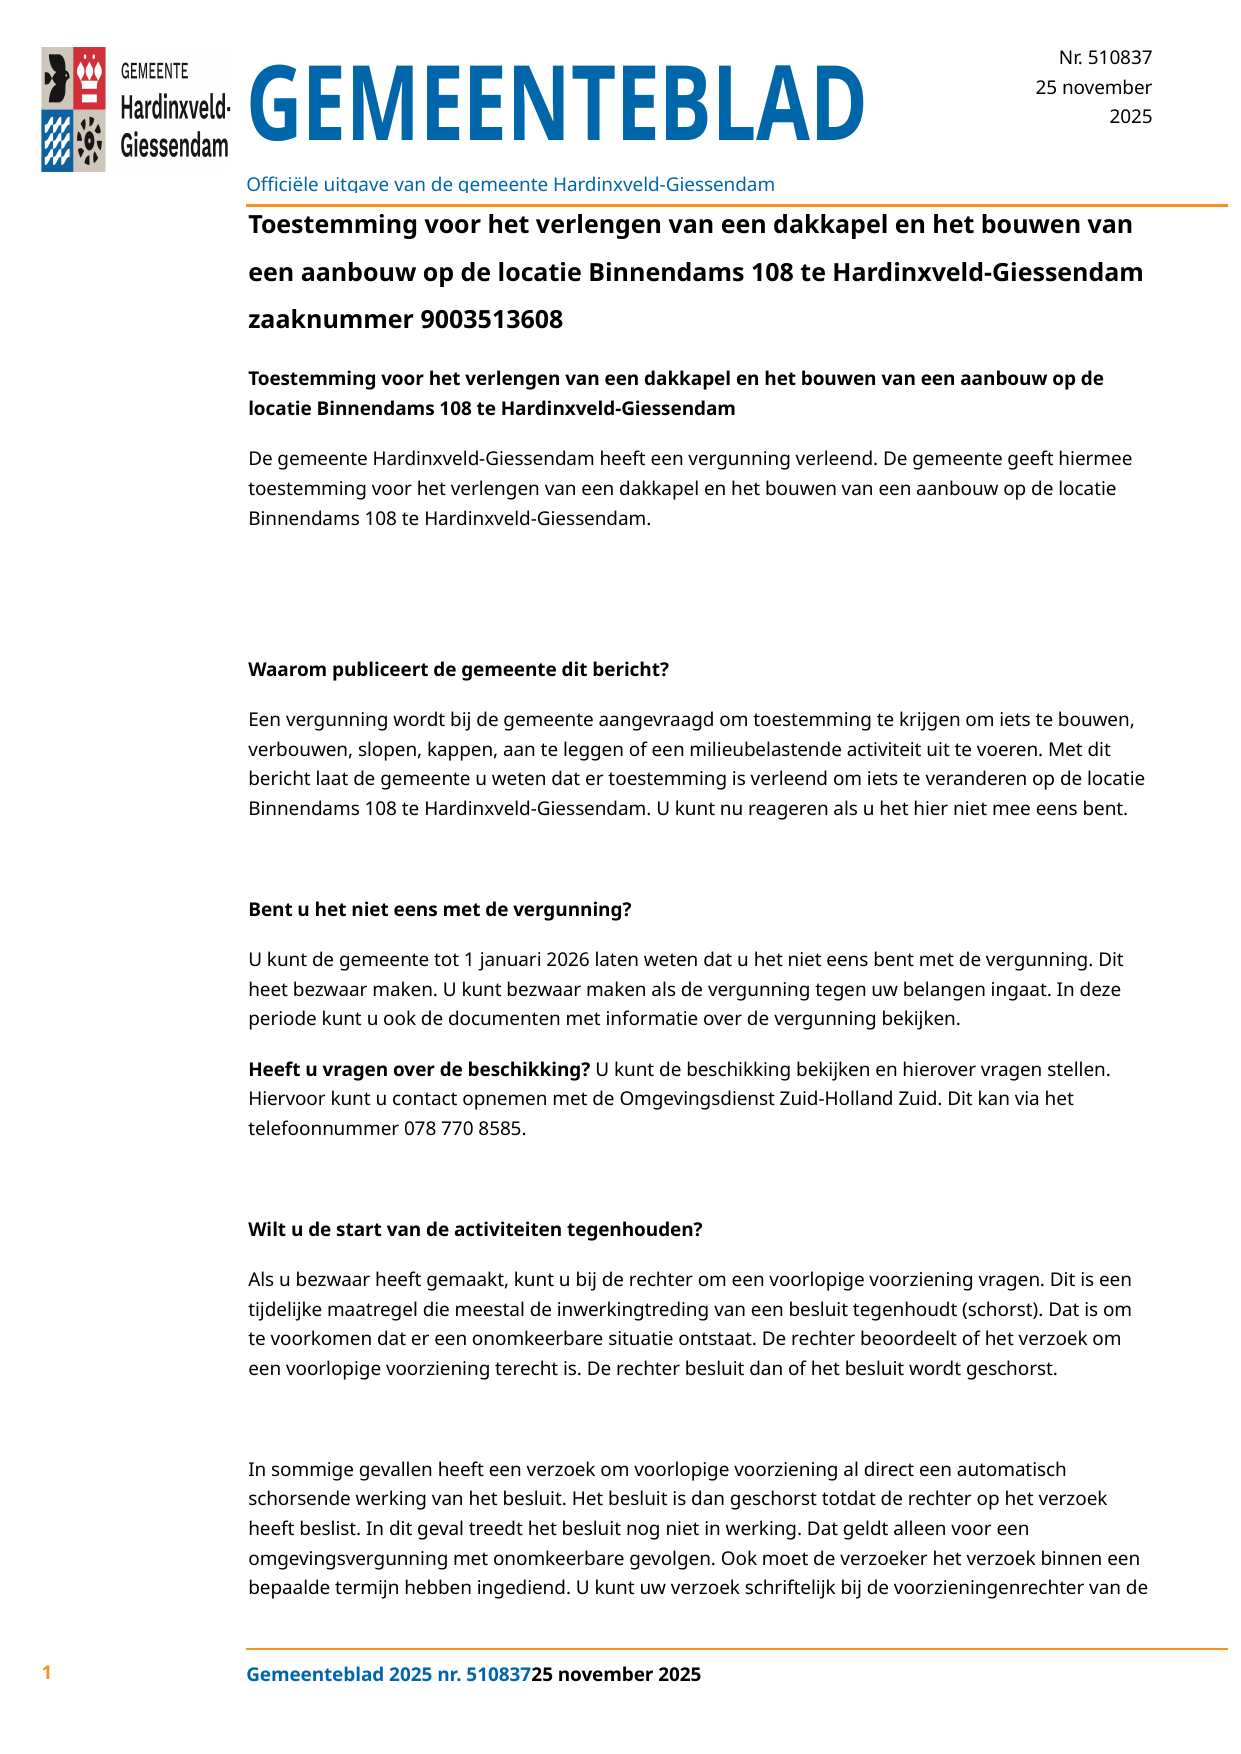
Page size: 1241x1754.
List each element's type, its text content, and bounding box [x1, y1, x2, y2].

text Een vergunning wordt bij de gemeente aangevraagd om toestemming te krijgen om iets te bouwen, verbouwen, slopen, kappen, aan te leggen of een milieubelastende activiteit uit te voeren. Met dit bericht laat de gemeente u weten dat er toestemming is verleend om iets te veranderen op de locatie Binnendams 108 te Hardinxveld-Giessendam. U kunt nu reageren als u het hier niet mee eens bent. [248, 706, 1152, 821]
text Toestemming voor het verlengen van een dakkapel en het bouwen van een aanbouw op de locatie Binnendams 108 te Hardinxveld-Giessendam zaaknummer 9003513608 [248, 207, 1152, 336]
text Toestemming voor het verlengen van een dakkapel en het bouwen van een aanbouw op de locatie Binnendams 108 te Hardinxveld-Giessendam [248, 366, 1152, 421]
text Heeft u vragen over de beschikking? U kunt de beschikking bekijken en hierover vragen stellen. Hiervoor kunt u contact opnemen met de Omgevingsdienst Zuid-Holland Zuid. Dit kan via het telefoonnummer 078 770 8585. [248, 1056, 1152, 1141]
text De gemeente Hardinxveld-Giessendam heeft een vergunning verleend. De gemeente geeft hiermee toestemming voor het verlengen van een dakkapel en het bouwen van een aanbouw op de locatie Binnendams 108 te Hardinxveld-Giessendam. [248, 446, 1152, 530]
text In sommige gevallen heeft een verzoek om voorlopige voorziening al direct een automatisch schorsende werking van het besluit. Het besluit is dan geschorst totdat de rechter op het verzoek heeft beslist. In dit geval treedt het besluit nog niet in werking. Dat geldt alleen voor een omgevingsvergunning met onomkeerbare gevolgen. Ook moet de verzoeker het verzoek binnen een bepaalde termijn hebben ingediend. U kunt uw verzoek schriftelijk bij de voorzieningenrechter van de [248, 1456, 1152, 1600]
text Als u bezwaar heeft gemaakt, kunt u bij de rechter om een voorlopige voorziening vragen. Dit is een tijdelijke maatregel die meestal de inwerkingtreding van een besluit tegenhoudt (schorst). Dat is om te voorkomen dat er een onomkeerbare situatie ontstaat. De rechter beoordeelt of het verzoek om een voorlopige voorziening terecht is. De rechter besluit dan of het besluit wordt geschorst. [248, 1266, 1152, 1381]
picture [41, 47, 231, 172]
text Waarom publiceert de gemeente dit bericht? [248, 656, 1152, 682]
text Wilt u de start van de activiteiten tegenhouden? [248, 1216, 1152, 1242]
text U kunt de gemeente tot 1 januari 2026 laten weten dat u het niet eens bent met de vergunning. Dit heet bezwaar maken. U kunt bezwaar maken als de vergunning tegen uw belangen ingaat. In deze periode kunt u ook de documenten met informatie over de vergunning bekijken. [248, 946, 1152, 1031]
text Bent u het niet eens met de vergunning? [248, 896, 1152, 922]
